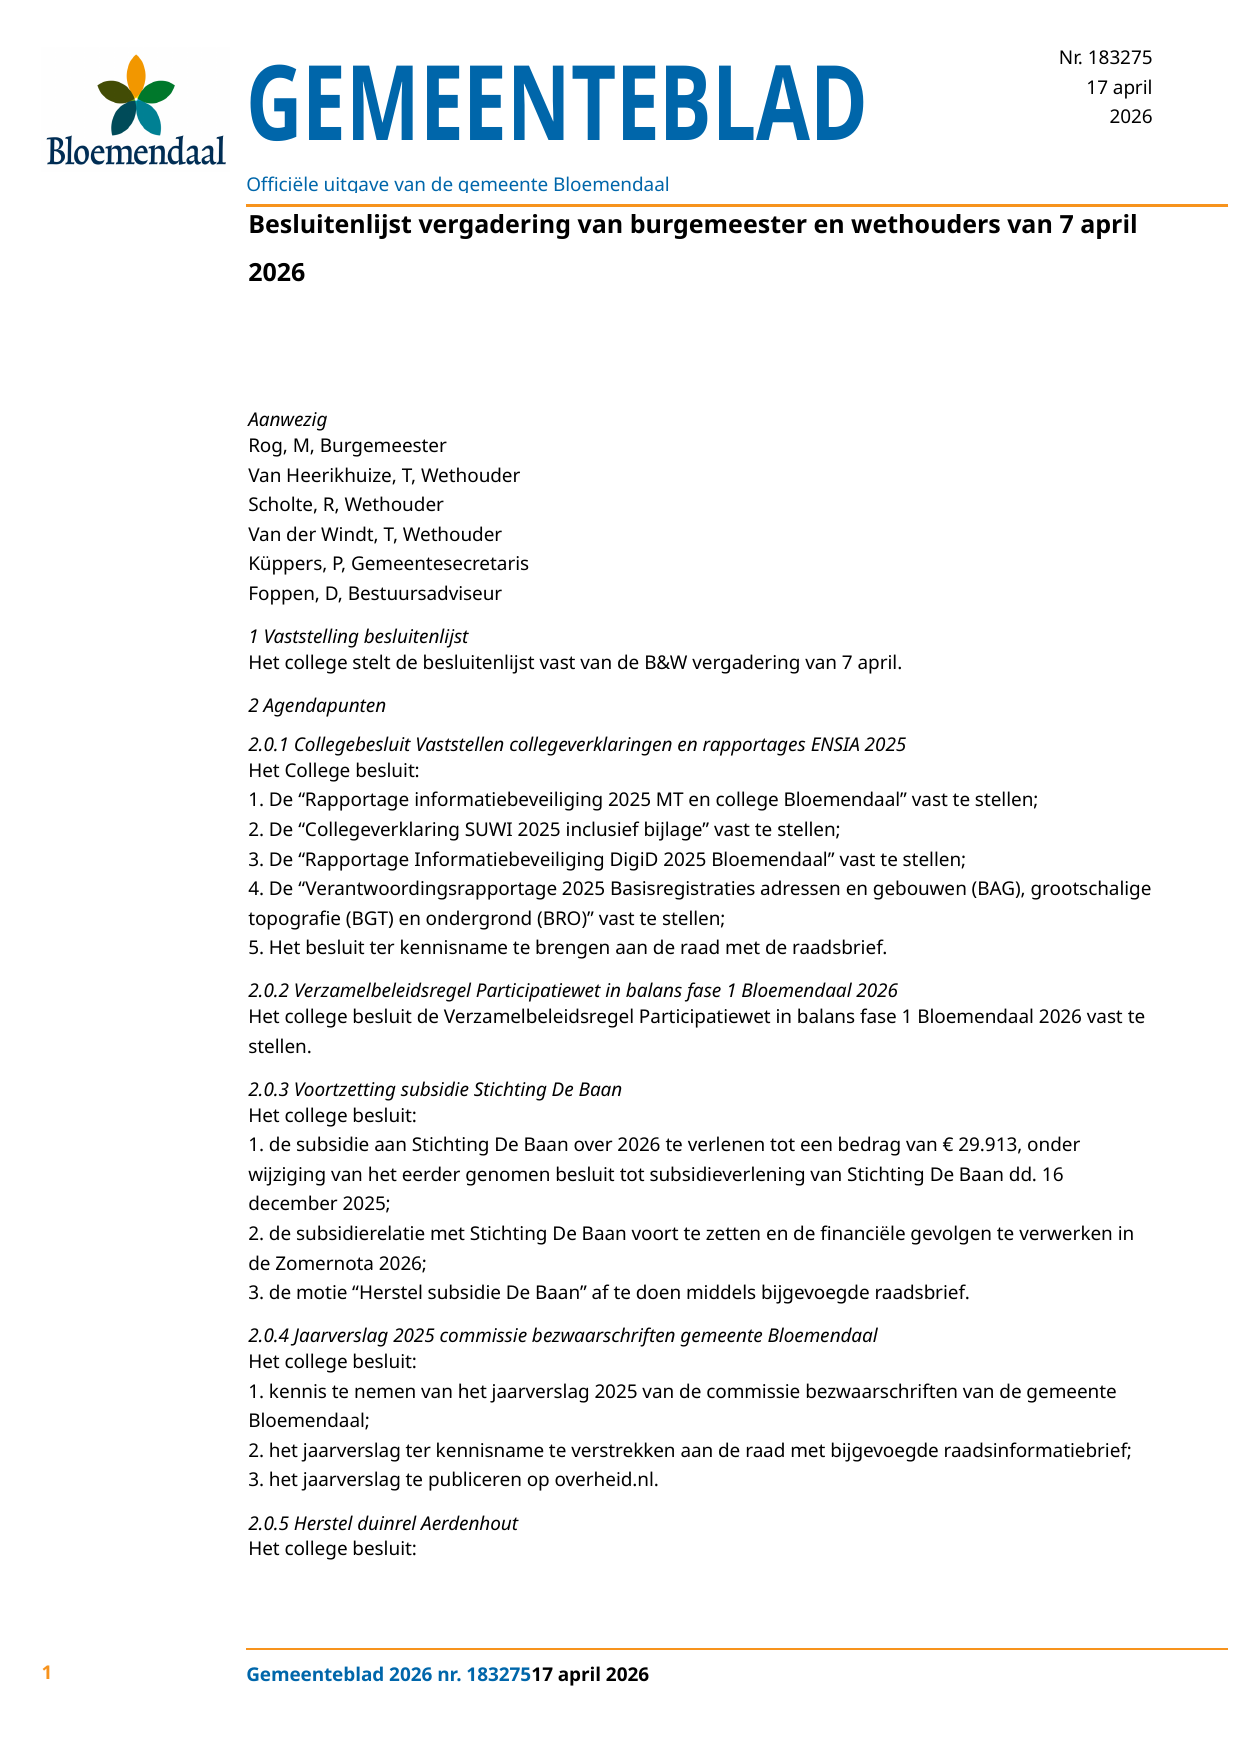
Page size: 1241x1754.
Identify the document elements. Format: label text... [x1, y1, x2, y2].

text 2. het jaarverslag ter kennisname te verstrekken aan de raad met bijgevoegde raadsinformatiebrief; [248, 1437, 1152, 1463]
text Foppen, D, Bestuursadviseur [248, 580, 1152, 606]
text 2.0.5 Herstel duinrel Aerdenhout [248, 1510, 1152, 1535]
text Van Heerikhuize, T, Wethouder [248, 462, 1152, 487]
text 2. de subsidierelatie met Stichting De Baan voort te zetten en de financiële gevolgen te verwerken in de Zomernota 2026; [248, 1220, 1152, 1276]
text 2. De “Collegeverklaring SUWI 2025 inclusief bijlage” vast te stellen; [248, 816, 1152, 842]
text 3. de motie “Herstel subsidie De Baan” af te doen middels bijgevoegde raadsbrief. [248, 1279, 1152, 1305]
text Aanwezig [248, 406, 1152, 432]
text 2.0.3 Voortzetting subsidie Stichting De Baan [248, 1076, 1152, 1102]
text 2 Agendapunten [248, 692, 1152, 718]
text Het college besluit: [248, 1102, 1152, 1128]
text 1. kennis te nemen van het jaarverslag 2025 van de commissie bezwaarschriften van de gemeente [248, 1378, 1152, 1403]
text 2.0.4 Jaarverslag 2025 commissie bezwaarschriften gemeente Bloemendaal [248, 1322, 1152, 1348]
text Het College besluit: [248, 757, 1152, 783]
text Het college stelt de besluitenlijst vast van de B&W vergadering van 7 april. [248, 649, 1152, 675]
text 4. De “Verantwoordingsrapportage 2025 Basisregistraties adressen en gebouwen (BAG), grootschalige topografie (BGT) en ondergrond (BRO)” vast te stellen; [248, 875, 1152, 931]
text 1 Vaststelling besluitenlijst [248, 623, 1152, 649]
text Van der Windt, T, Wethouder [248, 521, 1152, 547]
text Bloemendaal; [248, 1407, 1152, 1433]
text 5. Het besluit ter kennisname te brengen aan de raad met de raadsbrief. [248, 934, 1152, 960]
text Scholte, R, Wethouder [248, 491, 1152, 517]
text 1. de subsidie aan Stichting De Baan over 2026 te verlenen tot een bedrag van € 29.913, onder wijziging van het eerder genomen besluit tot subsidieverlening van Stichting De Baan dd. 16 december 2025; [248, 1131, 1152, 1216]
text 2.0.1 Collegebesluit Vaststellen collegeverklaringen en rapportages ENSIA 2025 [248, 731, 1152, 757]
text 3. De “Rapportage Informatiebeveiliging DigiD 2025 Bloemendaal” vast te stellen; [248, 846, 1152, 872]
text 3. het jaarverslag te publiceren op overheid.nl. [248, 1467, 1152, 1492]
text Rog, M, Burgemeester [248, 432, 1152, 458]
text Het college besluit de Verzamelbeleidsregel Participatiewet in balans fase 1 Bloemendaal 2026 vast te stellen. [248, 1003, 1152, 1059]
text 1. De “Rapportage informatiebeveiliging 2025 MT en college Bloemendaal” vast te stellen; [248, 787, 1152, 812]
text 2.0.2 Verzamelbeleidsregel Participatiewet in balans fase 1 Bloemendaal 2026 [248, 978, 1152, 1003]
text Het college besluit: [248, 1535, 1152, 1561]
text Het college besluit: [248, 1348, 1152, 1374]
text Küppers, P, Gemeentesecretaris [248, 551, 1152, 576]
text Besluitenlijst vergadering van burgemeester en wethouders van 7 april 2026 [248, 207, 1152, 288]
picture [41, 47, 231, 172]
